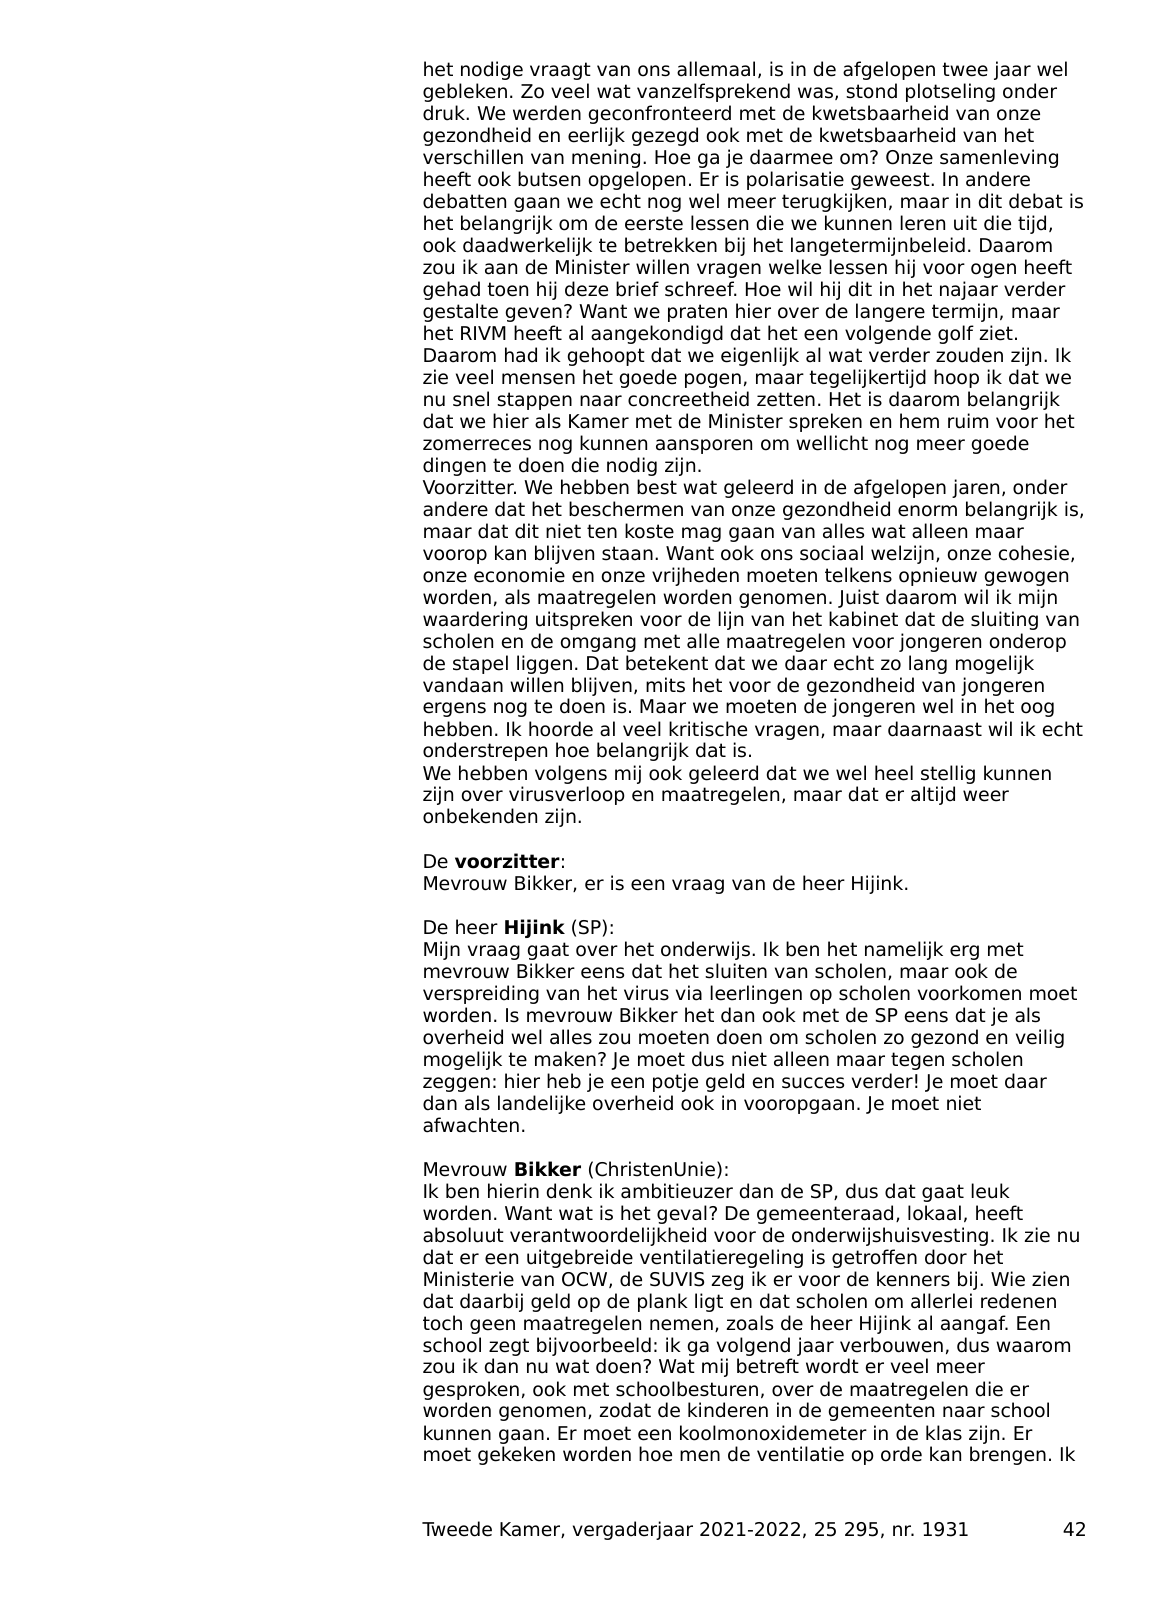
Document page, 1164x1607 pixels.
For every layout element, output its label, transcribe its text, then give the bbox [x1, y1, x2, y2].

text het nodige vraagt van ons allemaal, is in de afgelopen twee jaar wel gebleken. Zo veel wat vanzelfsprekend was, stond plotseling onder druk. We werden geconfronteerd met de kwetsbaarheid van onze gezondheid en eerlijk gezegd ook met de kwetsbaarheid van het verschillen van mening. Hoe ga je daarmee om? Onze samenleving heeft ook butsen opgelopen. Er is polarisatie geweest. In andere debatten gaan we echt nog wel meer terugkijken, maar in dit debat is het belangrijk om de eerste lessen die we kunnen leren uit die tijd, ook daadwerkelijk te betrekken bij het langetermijnbeleid. Daarom zou ik aan de Minister willen vragen welke lessen hij voor ogen heeft gehad toen hij deze brief schreef. Hoe wil hij dit in het najaar verder gestalte geven? Want we praten hier over de langere termijn, maar het RIVM heeft al aangekondigd dat het een volgende golf ziet. Daarom had ik gehoopt dat we eigenlijk al wat verder zouden zijn. Ik zie veel mensen het goede pogen, maar tegelijkertijd hoop ik dat we nu snel stappen naar concreetheid zetten. Het is daarom belangrijk dat we hier als Kamer met de Minister spreken en hem ruim voor het zomerreces nog kunnen aansporen om wellicht nog meer goede dingen te doen die nodig zijn. [422, 59, 1087, 477]
text Voorzitter. We hebben best wat geleerd in de afgelopen jaren, onder andere dat het beschermen van onze gezondheid enorm belangrijk is, maar dat dit niet ten koste mag gaan van alles wat alleen maar voorop kan blijven staan. Want ook ons sociaal welzijn, onze cohesie, onze economie en onze vrijheden moeten telkens opnieuw gewogen worden, als maatregelen worden genomen. Juist daarom wil ik mijn waardering uitspreken voor de lijn van het kabinet dat de sluiting van scholen en de omgang met alle maatregelen voor jongeren onderop de stapel liggen. Dat betekent dat we daar echt zo lang mogelijk vandaan willen blijven, mits het voor de gezondheid van jongeren ergens nog te doen is. Maar we moeten de jongeren wel in het oog hebben. Ik hoorde al veel kritische vragen, maar daarnaast wil ik echt onderstrepen hoe belangrijk dat is. [422, 477, 1087, 762]
text Mevrouw Bikker (ChristenUnie): [422, 1159, 1087, 1181]
text Ik ben hierin denk ik ambitieuzer dan de SP, dus dat gaat leuk worden. Want wat is het geval? De gemeenteraad, lokaal, heeft absoluut verantwoordelijkheid voor de onderwijshuisvesting. Ik zie nu dat er een uitgebreide ventilatieregeling is getroffen door het Ministerie van OCW, de SUVIS zeg ik er voor de kenners bij. Wie zien dat daarbij geld op de plank ligt en dat scholen om allerlei redenen toch geen maatregelen nemen, zoals de heer Hijink al aangaf. Een school zegt bijvoorbeeld: ik ga volgend jaar verbouwen, dus waarom zou ik dan nu wat doen? Wat mij betreft wordt er veel meer gesproken, ook met schoolbesturen, over de maatregelen die er worden genomen, zodat de kinderen in de gemeenten naar school kunnen gaan. Er moet een koolmonoxidemeter in de klas zijn. Er moet gekeken worden hoe men de ventilatie op orde kan brengen. Ik [422, 1181, 1087, 1466]
text De voorzitter: [422, 851, 1087, 872]
text Mijn vraag gaat over het onderwijs. Ik ben het namelijk erg met mevrouw Bikker eens dat het sluiten van scholen, maar ook de verspreiding van het virus via leerlingen op scholen voorkomen moet worden. Is mevrouw Bikker het dan ook met de SP eens dat je als overheid wel alles zou moeten doen om scholen zo gezond en veilig mogelijk te maken? Je moet dus niet alleen maar tegen scholen zeggen: hier heb je een potje geld en succes verder! Je moet daar dan als landelijke overheid ook in vooropgaan. Je moet niet afwachten. [422, 939, 1087, 1136]
text We hebben volgens mij ook geleerd dat we wel heel stellig kunnen zijn over virusverloop en maatregelen, maar dat er altijd weer onbekenden zijn. [422, 762, 1087, 828]
text De heer Hijink (SP): [422, 917, 1087, 939]
text Mevrouw Bikker, er is een vraag van de heer Hijink. [422, 872, 1087, 894]
